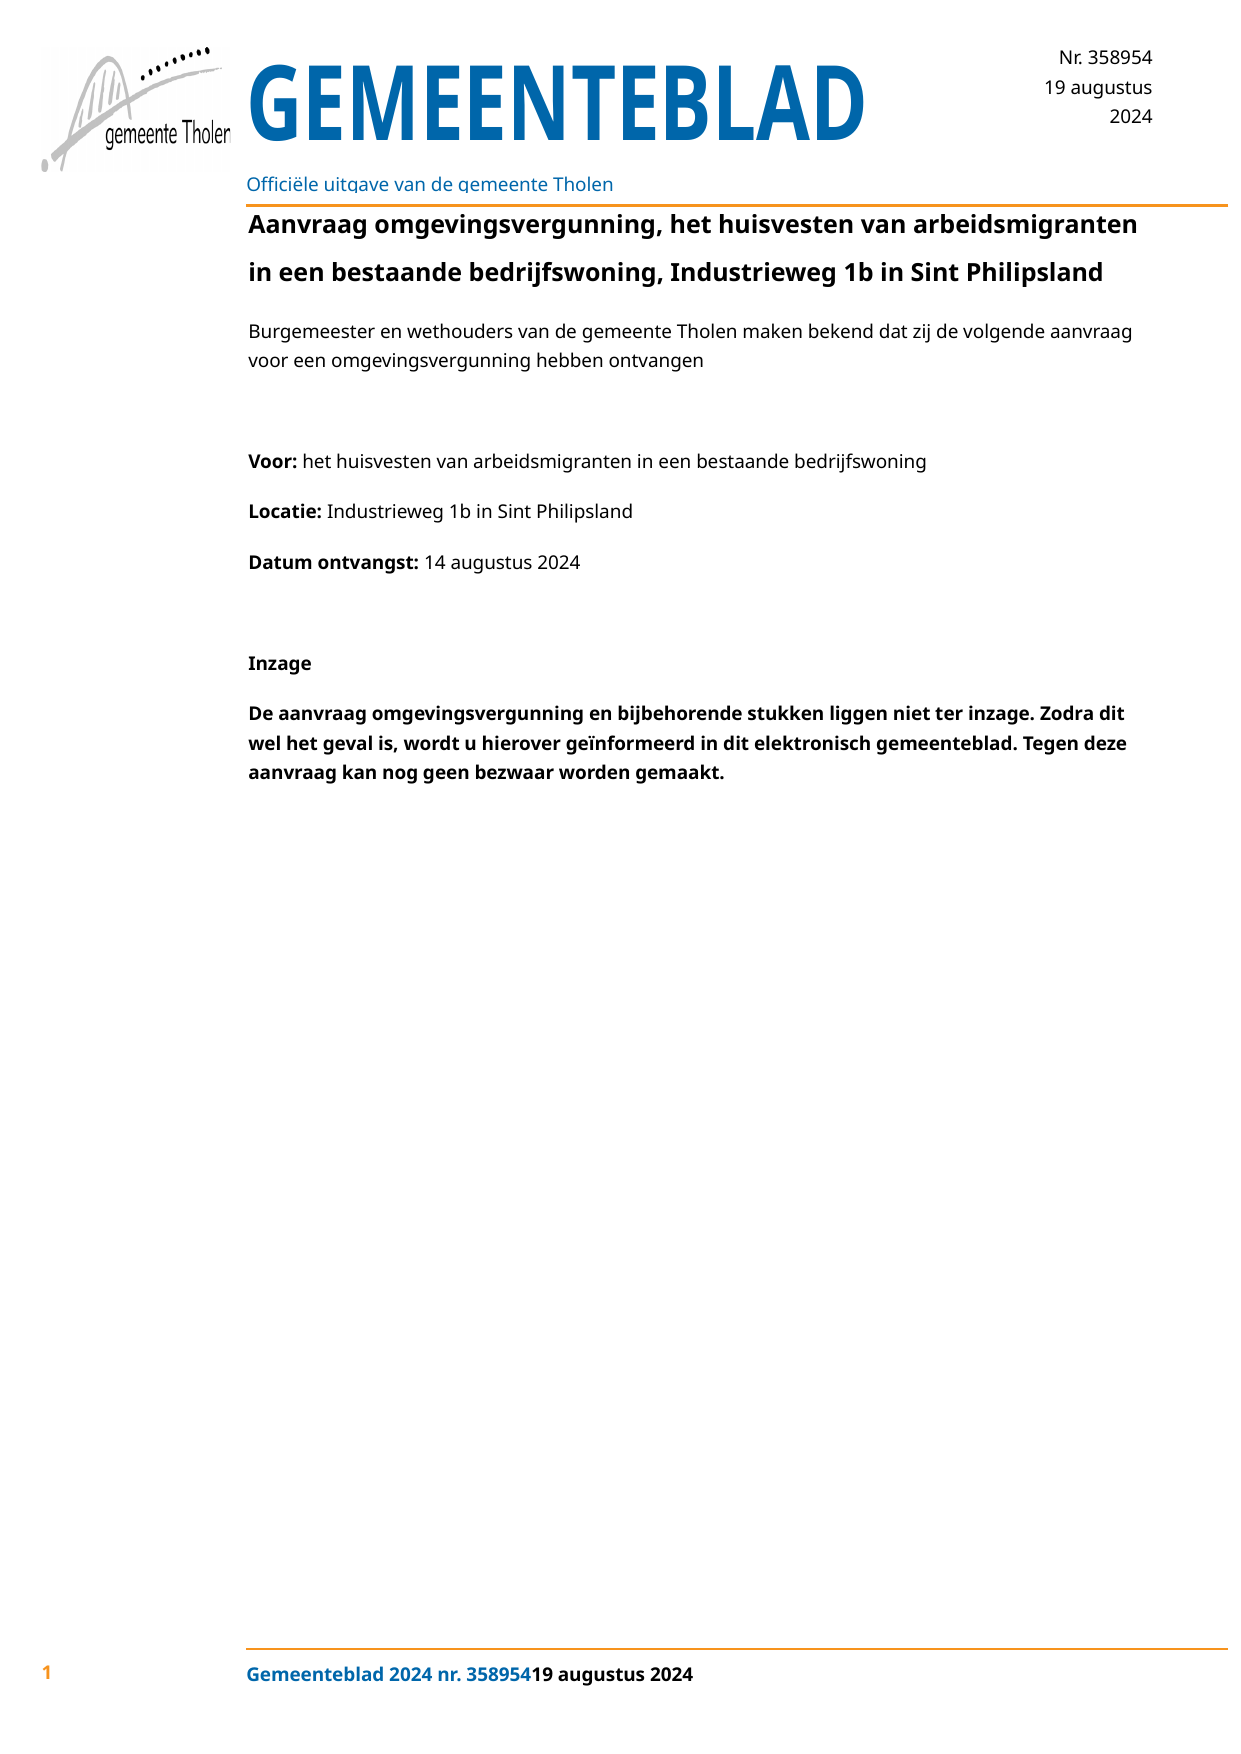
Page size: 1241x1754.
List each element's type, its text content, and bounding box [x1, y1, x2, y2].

text Burgemeester en wethouders van de gemeente Tholen maken bekend dat zij de volgende aanvraag voor een omgevingsvergunning hebben ontvangen [248, 318, 1152, 373]
text Voor: het huisvesten van arbeidsmigranten in een bestaande bedrijfswoning [248, 448, 1152, 474]
text Datum ontvangst: 14 augustus 2024 [248, 549, 1152, 575]
text De aanvraag omgevingsvergunning en bijbehorende stukken liggen niet ter inzage. Zodra dit wel het geval is, wordt u hierover geïnformeerd in dit elektronisch gemeenteblad. Tegen deze aanvraag kan nog geen bezwaar worden gemaakt. [248, 700, 1152, 785]
text Inzage [248, 650, 1152, 676]
text Locatie: Industrieweg 1b in Sint Philipsland [248, 499, 1152, 524]
text Aanvraag omgevingsvergunning, het huisvesten van arbeidsmigranten in een bestaande bedrijfswoning, Industrieweg 1b in Sint Philipsland [248, 207, 1152, 288]
picture [41, 47, 231, 172]
